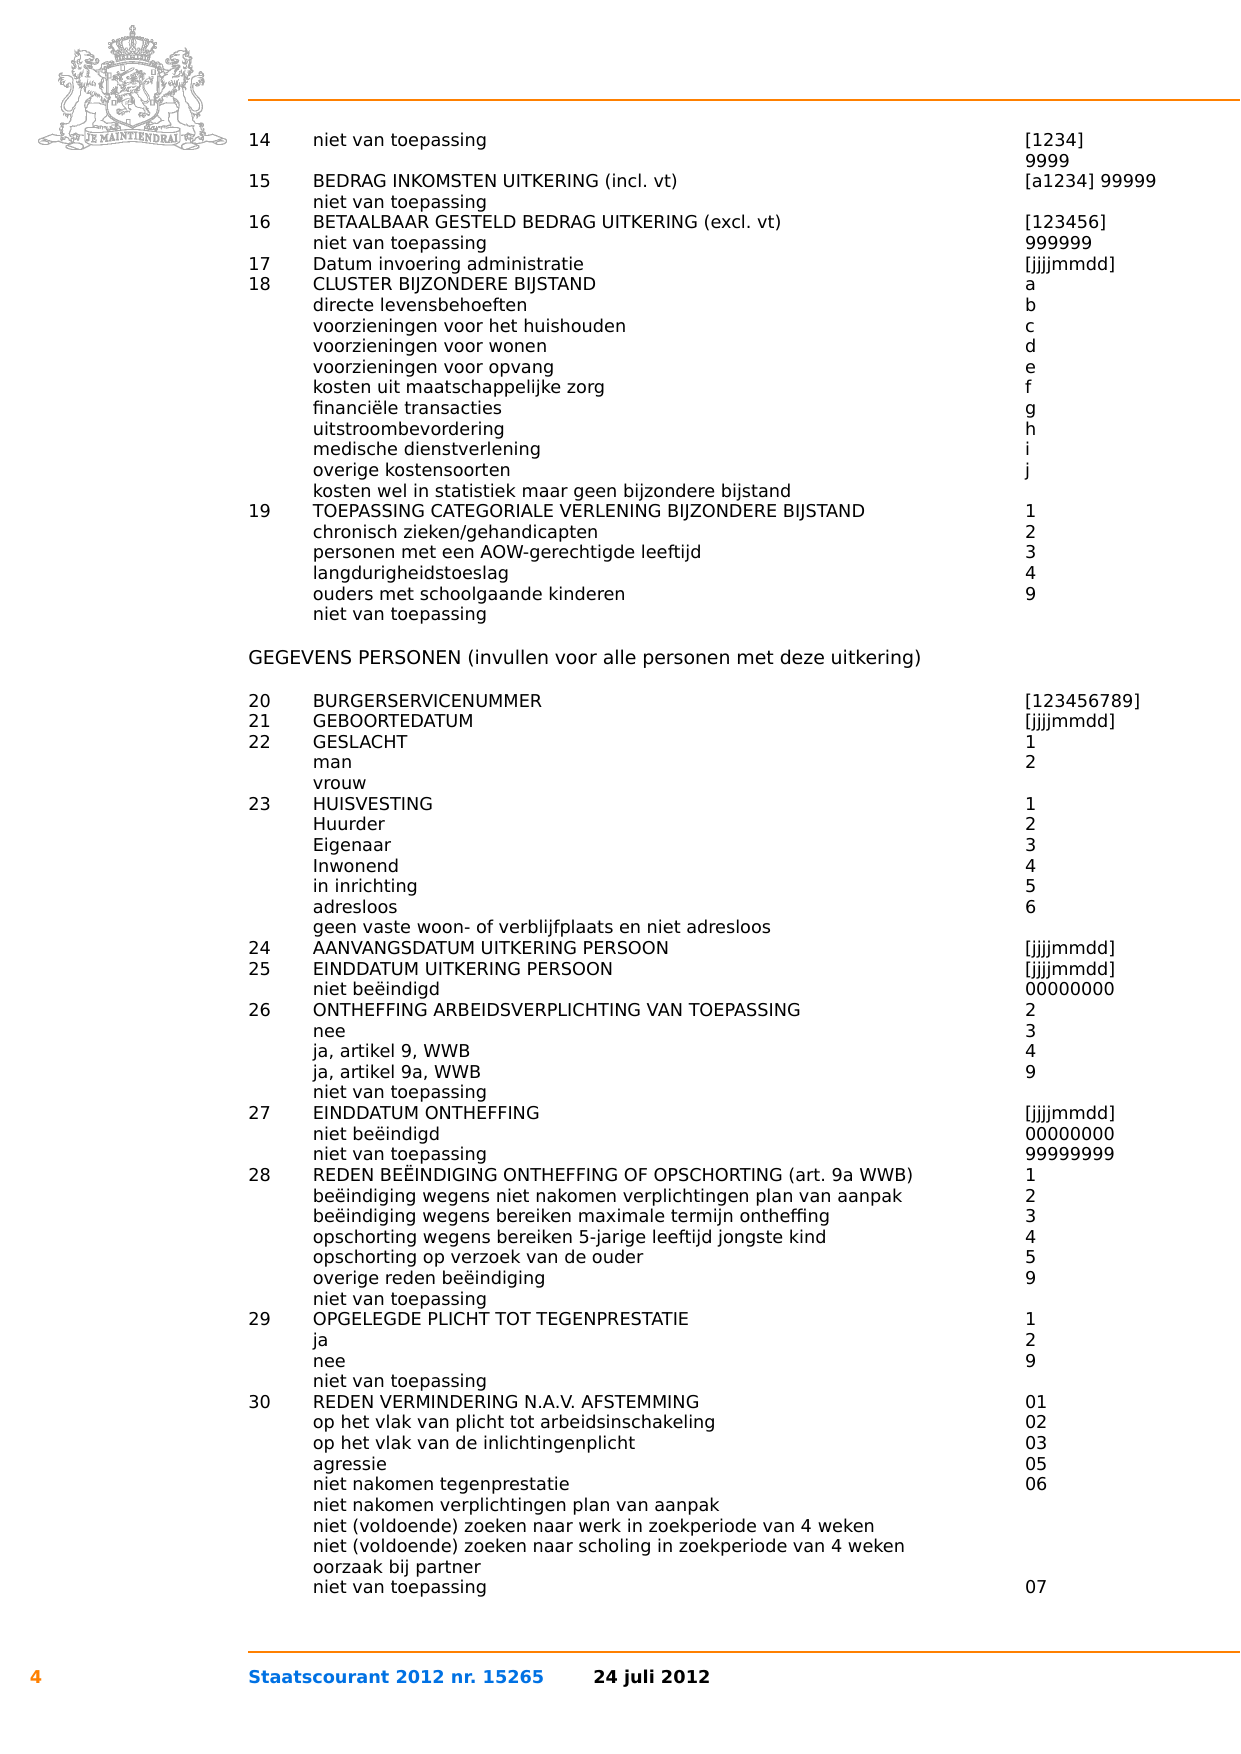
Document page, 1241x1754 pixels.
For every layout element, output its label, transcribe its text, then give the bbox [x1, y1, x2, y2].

table_cell BETAALBAAR GESTELD BEDRAG UITKERING (excl. vt) niet van toepassing [307, 213, 1019, 254]
table_cell 22 [248, 732, 307, 794]
table_cell EINDDATUM ONTHEFFING niet beëindigd niet van toepassing [307, 1103, 1019, 1165]
table_cell [248, 1536, 307, 1577]
table_cell TOEPASSING CATEGORIALE VERLENING BIJZONDERE BIJSTAND chronisch zieken/gehandicapten personen met een AOW-gerechtigde leeftijd langdurigheidstoeslag ouders met schoolgaande kinderen niet van toepassing [307, 501, 1019, 625]
table_cell ONTHEFFING ARBEIDSVERPLICHTING VAN TOEPASSING nee ja, artikel 9, WWB ja, artikel 9a, WWB niet van toepassing [307, 1000, 1019, 1103]
table_cell 1 2 3 4 9 [1019, 501, 1163, 625]
table_cell 26 [248, 1000, 307, 1103]
table_cell 16 [248, 213, 307, 254]
table_cell [jjjjmmdd] [1019, 938, 1163, 959]
table_cell 19 [248, 501, 307, 625]
table_cell BEDRAG INKOMSTEN UITKERING (incl. vt) niet van toepassing [307, 171, 1019, 212]
table_cell 24 [248, 938, 307, 959]
table_cell 14 [248, 130, 307, 171]
table_cell [jjjjmmdd] [1019, 711, 1163, 732]
picture [38, 25, 227, 150]
table_cell 1 2 3 4 5 9 [1019, 1165, 1163, 1309]
table_cell HUISVESTING Huurder Eigenaar Inwonend in inrichting adresloos geen vaste woon- of verblijfplaats en niet adresloos [307, 794, 1019, 938]
table_cell Datum invoering administratie [307, 254, 1019, 274]
table_cell GESLACHT man vrouw [307, 732, 1019, 794]
table_cell [a1234] 99999 [1019, 171, 1163, 212]
table_cell 25 [248, 959, 307, 1000]
table_cell 1 2 3 4 5 6 [1019, 794, 1163, 938]
table_cell 21 [248, 711, 307, 732]
table_cell REDEN BEËINDIGING ONTHEFFING OF OPSCHORTING (art. 9a WWB) beëindiging wegens niet nakomen verplichtingen plan van aanpak beëindiging wegens bereiken maximale termijn ontheffing opschorting wegens bereiken 5-jarige leeftijd jongste kind opschorting op verzoek van de ouder overige reden beëindiging niet van toepassing [307, 1165, 1019, 1309]
table_cell 01 02 03 05 06 [1019, 1392, 1163, 1536]
table_cell 28 [248, 1165, 307, 1309]
table_cell 1 2 [1019, 732, 1163, 794]
table_cell [jjjjmmdd] [1019, 254, 1163, 274]
table_cell AANVANGSDATUM UITKERING PERSOON [307, 938, 1019, 959]
table_header BURGERSERVICENUMMER [307, 691, 1019, 711]
table_cell a b c d e f g h i j [1019, 274, 1163, 501]
table_cell 30 [248, 1392, 307, 1536]
table_cell [248, 1578, 307, 1598]
table_cell [jjjjmmdd] 00000000 [1019, 959, 1163, 1000]
table_cell niet van toepassing [307, 130, 1019, 171]
table_cell [jjjjmmdd] 00000000 99999999 [1019, 1103, 1163, 1165]
text GEGEVENS PERSONEN (invullen voor alle personen met deze uitkering) [248, 647, 1163, 669]
table_cell [1234] 9999 [1019, 130, 1163, 171]
table_cell EINDDATUM UITKERING PERSOON niet beëindigd [307, 959, 1019, 1000]
table_cell niet (voldoende) zoeken naar scholing in zoekperiode van 4 weken oorzaak bij partner [307, 1536, 1019, 1577]
table_header 20 [248, 691, 307, 711]
table_cell niet van toepassing [307, 1578, 1019, 1598]
table_cell 27 [248, 1103, 307, 1165]
table_cell 18 [248, 274, 307, 501]
table_header [123456789] [1019, 691, 1163, 711]
table_cell 29 [248, 1309, 307, 1392]
table_cell GEBOORTEDATUM [307, 711, 1019, 732]
table_cell 2 3 4 9 [1019, 1000, 1163, 1103]
table_cell 07 [1019, 1578, 1163, 1598]
table_cell 17 [248, 254, 307, 274]
table_cell REDEN VERMINDERING N.A.V. AFSTEMMING op het vlak van plicht tot arbeidsinschakeling op het vlak van de inlichtingenplicht agressie niet nakomen tegenprestatie niet nakomen verplichtingen plan van aanpak niet (voldoende) zoeken naar werk in zoekperiode van 4 weken [307, 1392, 1019, 1536]
table_cell 23 [248, 794, 307, 938]
table_cell [1019, 1536, 1163, 1577]
table_cell 1 2 9 [1019, 1309, 1163, 1392]
table_cell CLUSTER BIJZONDERE BIJSTAND directe levensbehoeften voorzieningen voor het huishouden voorzieningen voor wonen voorzieningen voor opvang kosten uit maatschappelijke zorg financiële transacties uitstroombevordering medische dienstverlening overige kostensoorten kosten wel in statistiek maar geen bijzondere bijstand [307, 274, 1019, 501]
table_cell [123456] 999999 [1019, 213, 1163, 254]
table_cell 15 [248, 171, 307, 212]
table_cell OPGELEGDE PLICHT TOT TEGENPRESTATIE ja nee niet van toepassing [307, 1309, 1019, 1392]
